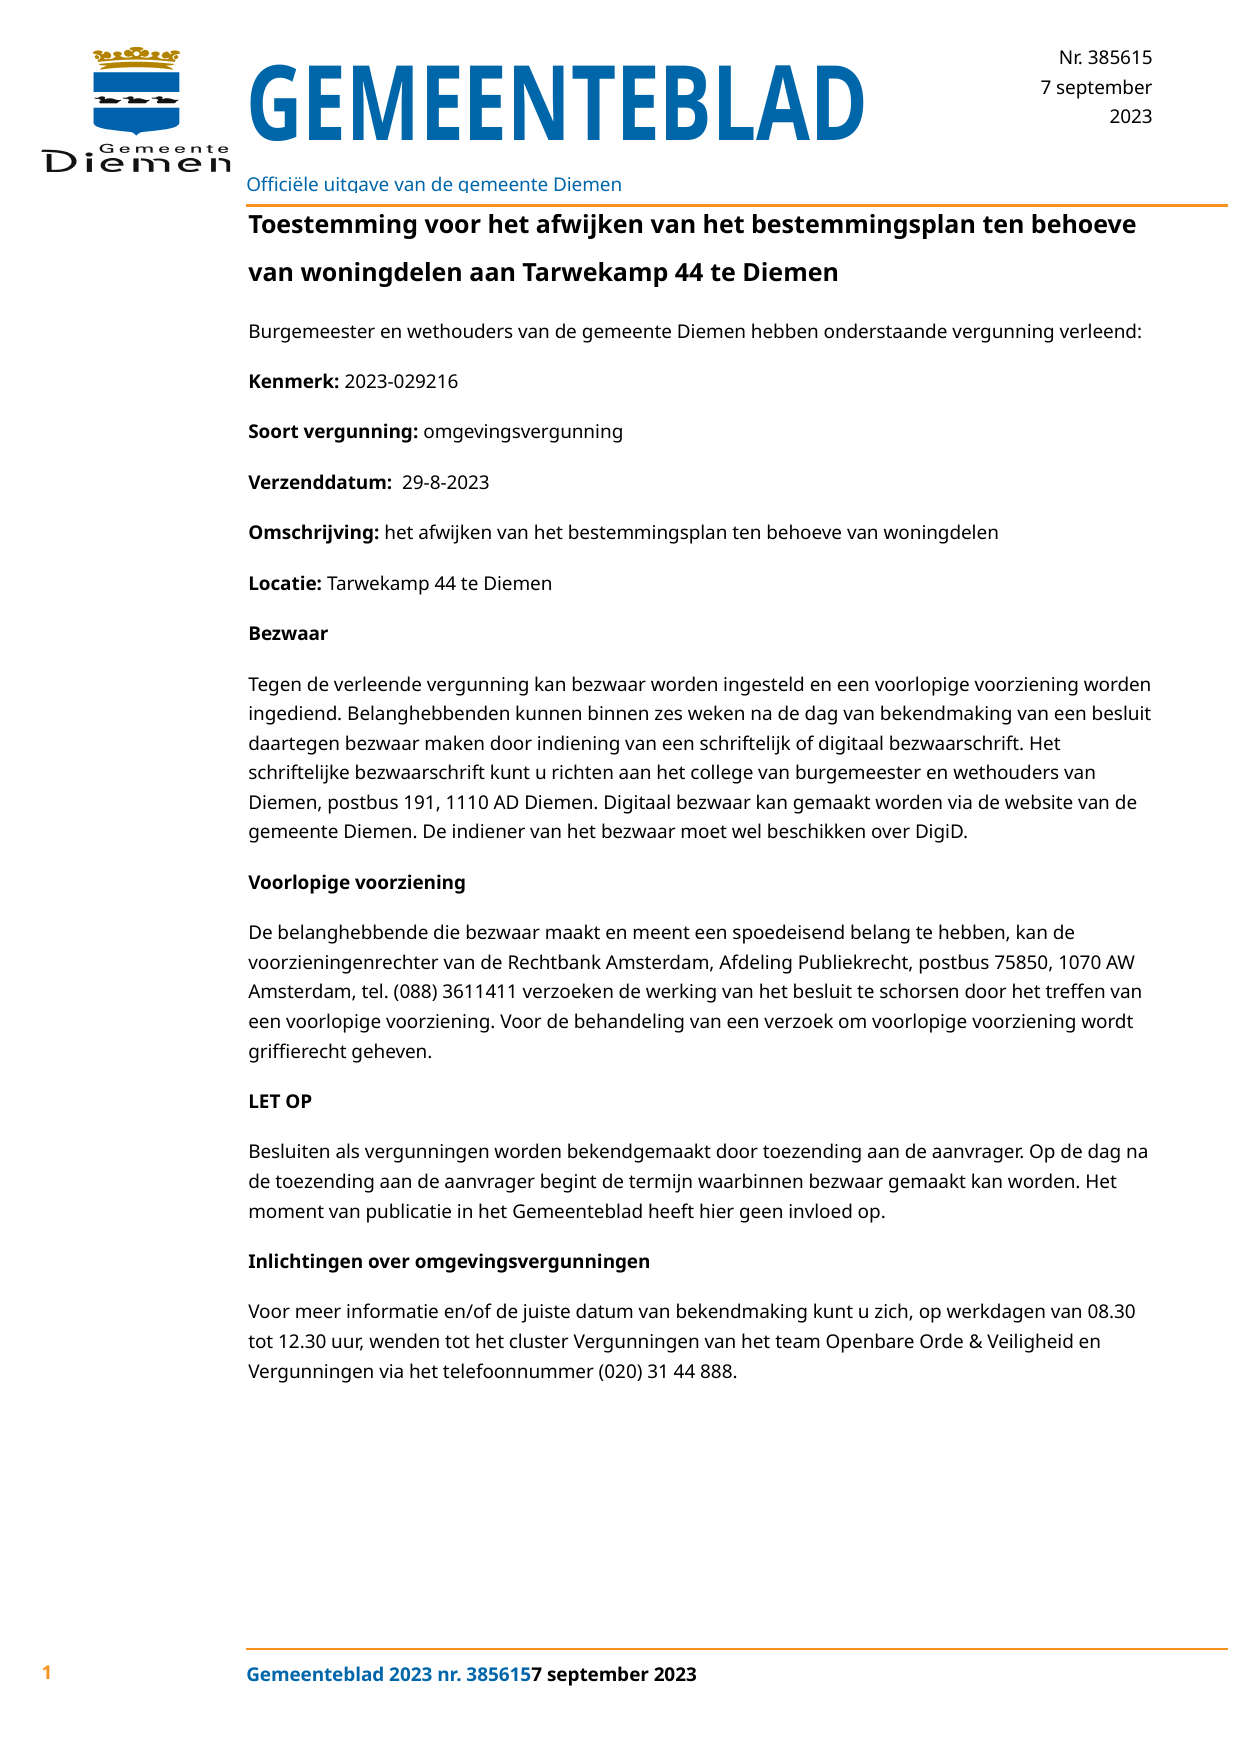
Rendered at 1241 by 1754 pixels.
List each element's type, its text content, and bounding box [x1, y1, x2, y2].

text Besluiten als vergunningen worden bekendgemaakt door toezending aan de aanvrager. Op de dag na de toezending aan de aanvrager begint de termijn waarbinnen bezwaar gemaakt kan worden. Het moment van publicatie in het Gemeenteblad heeft hier geen invloed op. [248, 1139, 1152, 1224]
text Verzenddatum: 29-8-2023 [248, 469, 1152, 495]
text Inlichtingen over omgevingsvergunningen [248, 1248, 1152, 1274]
text Toestemming voor het afwijken van het bestemmingsplan ten behoeve van woningdelen aan Tarwekamp 44 te Diemen [248, 207, 1152, 288]
text Bezwaar [248, 620, 1152, 646]
text De belanghebbende die bezwaar maakt en meent een spoedeisend belang te hebben, kan de voorzieningenrechter van de Rechtbank Amsterdam, Afdeling Publiekrecht, postbus 75850, 1070 AW Amsterdam, tel. (088) 3611411 verzoeken de werking van het besluit te schorsen door het treffen van een voorlopige voorziening. Voor de behandeling van een verzoek om voorlopige voorziening wordt griffierecht geheven. [248, 919, 1152, 1064]
text Omschrijving: het afwijken van het bestemmingsplan ten behoeve van woningdelen [248, 519, 1152, 545]
text Voor meer informatie en/of de juiste datum van bekendmaking kunt u zich, op werkdagen van 08.30 tot 12.30 uur, wenden tot het cluster Vergunningen van het team Openbare Orde & Veiligheid en Vergunningen via het telefoonnummer (020) 31 44 888. [248, 1299, 1152, 1384]
text Tegen de verleende vergunning kan bezwaar worden ingesteld en een voorlopige voorziening worden ingediend. Belanghebbenden kunnen binnen zes weken na de dag van bekendmaking van een besluit daartegen bezwaar maken door indiening van een schriftelijk of digitaal bezwaarschrift. Het schriftelijke bezwaarschrift kunt u richten aan het college van burgemeester en wethouders van Diemen, postbus 191, 1110 AD Diemen. Digitaal bezwaar kan gemaakt worden via de website van de gemeente Diemen. De indiener van het bezwaar moet wel beschikken over DigiD. [248, 671, 1152, 844]
text Locatie: Tarwekamp 44 te Diemen [248, 570, 1152, 596]
text Kenmerk: 2023-029216 [248, 368, 1152, 394]
text LET OP [248, 1088, 1152, 1114]
text Burgemeester en wethouders van de gemeente Diemen hebben onderstaande vergunning verleend: [248, 318, 1152, 344]
picture [41, 47, 231, 172]
text Soort vergunning: omgevingsvergunning [248, 419, 1152, 444]
text Voorlopige voorziening [248, 869, 1152, 895]
